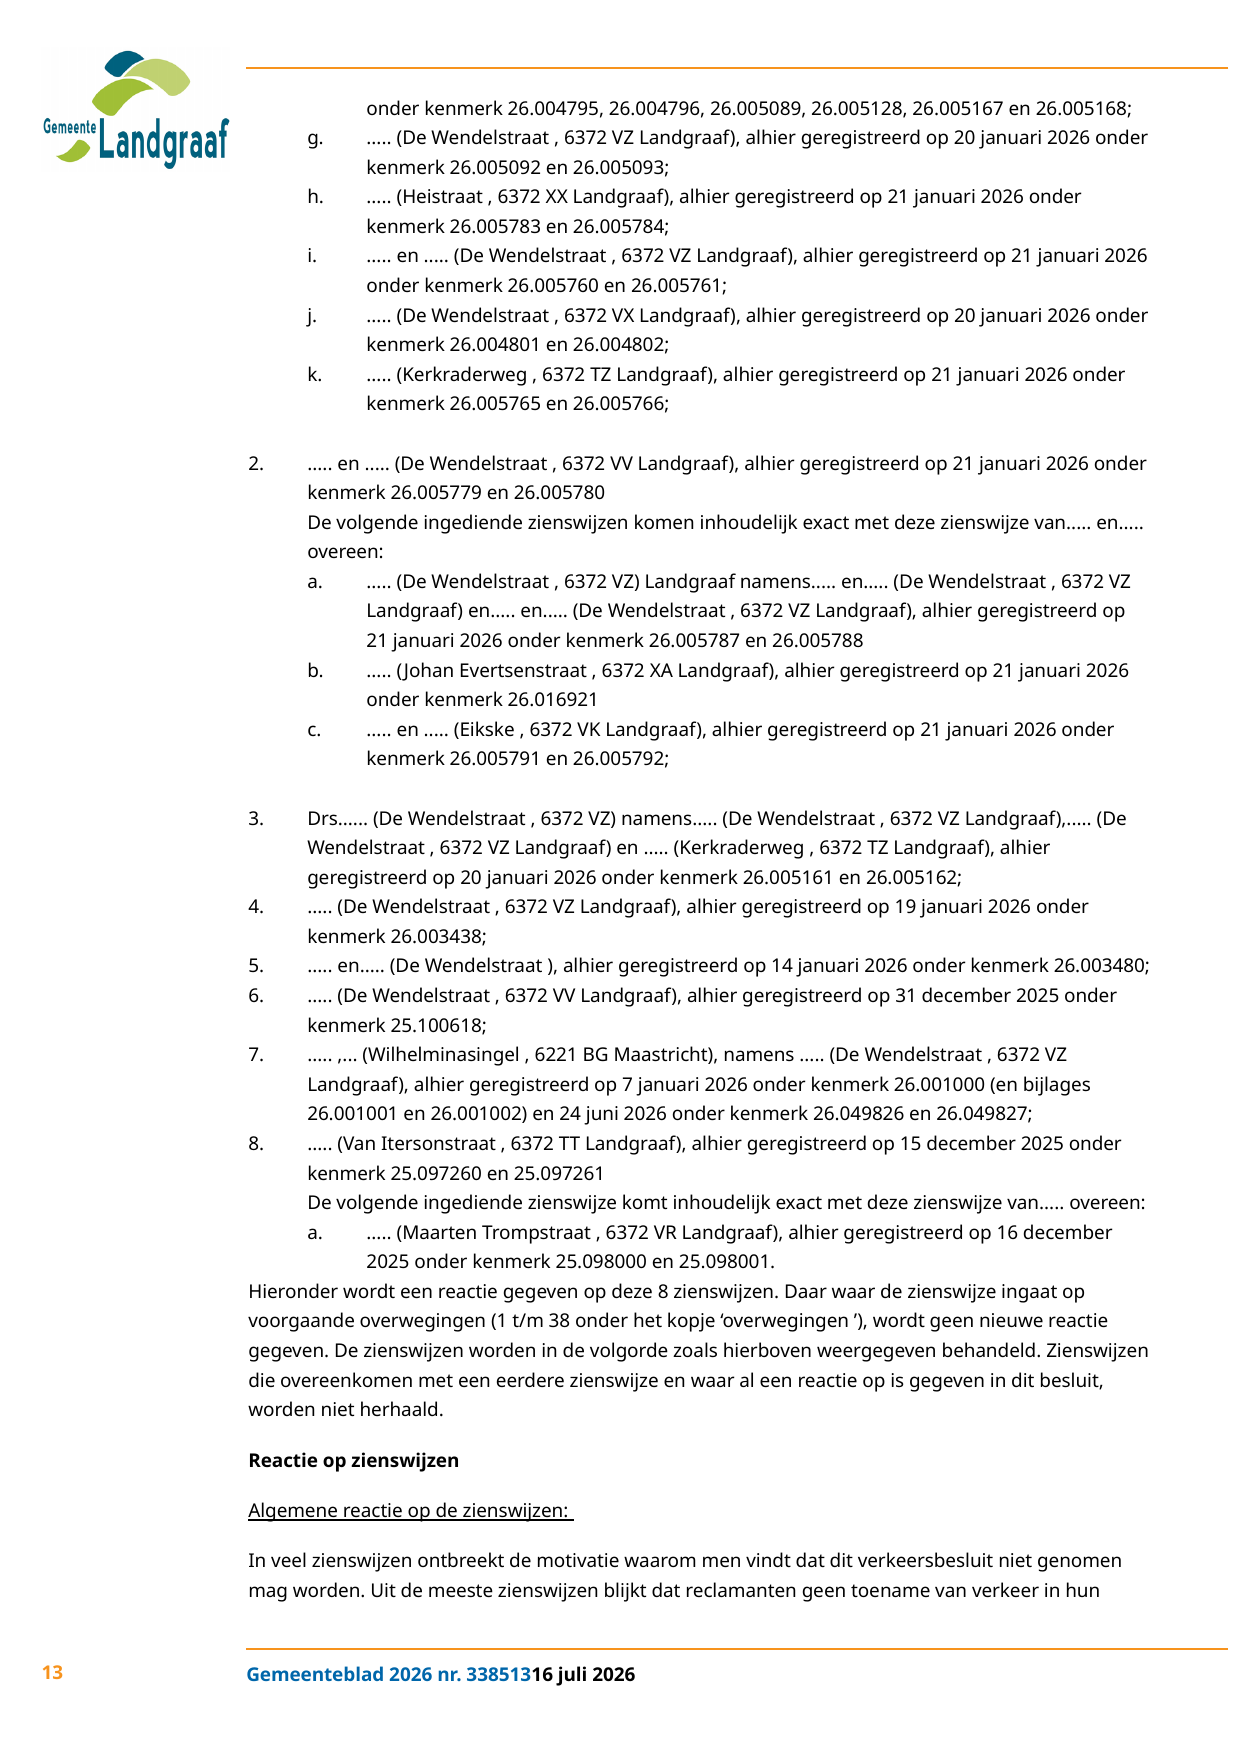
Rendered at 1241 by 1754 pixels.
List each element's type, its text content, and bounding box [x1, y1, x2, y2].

list ..... (De Wendelstraat , 6372 VX Landgraaf), alhier geregistreerd op 20 januari 2026 onder kenmerk 26.004801 en 26.004802; [307, 302, 1152, 357]
text Algemene reactie op de zienswijzen: [248, 1497, 1152, 1523]
list ..... en ..... (Eikske , 6372 VK Landgraaf), alhier geregistreerd op 21 januari 2026 onder kenmerk 26.005791 en 26.005792; [307, 716, 1152, 771]
list ..... en..... (De Wendelstraat ), alhier geregistreerd op 14 januari 2026 onder kenmerk 26.003480; [248, 953, 1152, 978]
list ..... ,... (Wilhelminasingel , 6221 BG Maastricht), namens ..... (De Wendelstraat , 6372 VZ Landgraaf), alhier geregistreerd op 7 januari 2026 onder kenmerk 26.001000 (en bijlages 26.001001 en 26.001002) en 24 juni 2026 onder kenmerk 26.049826 en 26.049827; [248, 1041, 1152, 1126]
list ..... (Maarten Trompstraat , 6372 VR Landgraaf), alhier geregistreerd op 16 december 2025 onder kenmerk 25.098000 en 25.098001. [307, 1219, 1152, 1274]
text Hieronder wordt een reactie gegeven op deze 8 zienswijzen. Daar waar de zienswijze ingaat op voorgaande overwegingen (1 t/m 38 onder het kopje ‘overwegingen ’), wordt geen nieuwe reactie gegeven. De zienswijzen worden in de volgorde zoals hierboven weergegeven behandeld. Zienswijzen die overeenkomen met een eerdere zienswijze en waar al een reactie op is gegeven in dit besluit, worden niet herhaald. [248, 1278, 1152, 1422]
list ..... en ..... (De Wendelstraat , 6372 VV Landgraaf), alhier geregistreerd op 21 januari 2026 onder kenmerk 26.005779 en 26.005780 [248, 450, 1152, 505]
list ..... (Van Itersonstraat , 6372 TT Landgraaf), alhier geregistreerd op 15 december 2025 onder kenmerk 25.097260 en 25.097261 [248, 1130, 1152, 1186]
list ..... (De Wendelstraat , 6372 VZ Landgraaf), alhier geregistreerd op 20 januari 2026 onder kenmerk 26.005092 en 26.005093; [307, 124, 1152, 180]
list De volgende ingediende zienswijze komt inhoudelijk exact met deze zienswijze van..... overeen: [248, 1189, 1152, 1215]
list ..... (De Wendelstraat , 6372 VZ) Landgraaf namens..... en..... (De Wendelstraat , 6372 VZ Landgraaf) en..... en..... (De Wendelstraat , 6372 VZ Landgraaf), alhier geregistreerd op 21 januari 2026 onder kenmerk 26.005787 en 26.005788 [307, 568, 1152, 653]
list ..... (Johan Evertsenstraat , 6372 XA Landgraaf), alhier geregistreerd op 21 januari 2026 onder kenmerk 26.016921 [307, 657, 1152, 712]
list ..... (De Wendelstraat , 6372 VZ Landgraaf), alhier geregistreerd op 19 januari 2026 onder kenmerk 26.003438; [248, 893, 1152, 949]
list ..... en ..... (De Wendelstraat , 6372 VZ Landgraaf), alhier geregistreerd op 21 januari 2026 onder kenmerk 26.005760 en 26.005761; [307, 243, 1152, 298]
list ..... (Heistraat , 6372 XX Landgraaf), alhier geregistreerd op 21 januari 2026 onder kenmerk 26.005783 en 26.005784; [307, 183, 1152, 239]
text Reactie op zienswijzen [248, 1447, 1152, 1473]
list ..... (Kerkraderweg , 6372 TZ Landgraaf), alhier geregistreerd op 21 januari 2026 onder kenmerk 26.005765 en 26.005766; [307, 361, 1152, 416]
list Drs...... (De Wendelstraat , 6372 VZ) namens..... (De Wendelstraat , 6372 VZ Landgraaf),..... (De Wendelstraat , 6372 VZ Landgraaf) en ..... (Kerkraderweg , 6372 TZ Landgraaf), alhier geregistreerd op 20 januari 2026 onder kenmerk 26.005161 en 26.005162; [248, 805, 1152, 890]
list De volgende ingediende zienswijzen komen inhoudelijk exact met deze zienswijze van..... en..... overeen: [248, 509, 1152, 564]
list onder kenmerk 26.004795, 26.004796, 26.005089, 26.005128, 26.005167 en 26.005168; [307, 95, 1152, 121]
text In veel zienswijzen ontbreekt de motivatie waarom men vindt dat dit verkeersbesluit niet genomen mag worden. Uit de meeste zienswijzen blijkt dat reclamanten geen toename van verkeer in hun [248, 1548, 1152, 1603]
picture [41, 47, 231, 172]
list ..... (De Wendelstraat , 6372 VV Landgraaf), alhier geregistreerd op 31 december 2025 onder kenmerk 25.100618; [248, 982, 1152, 1038]
